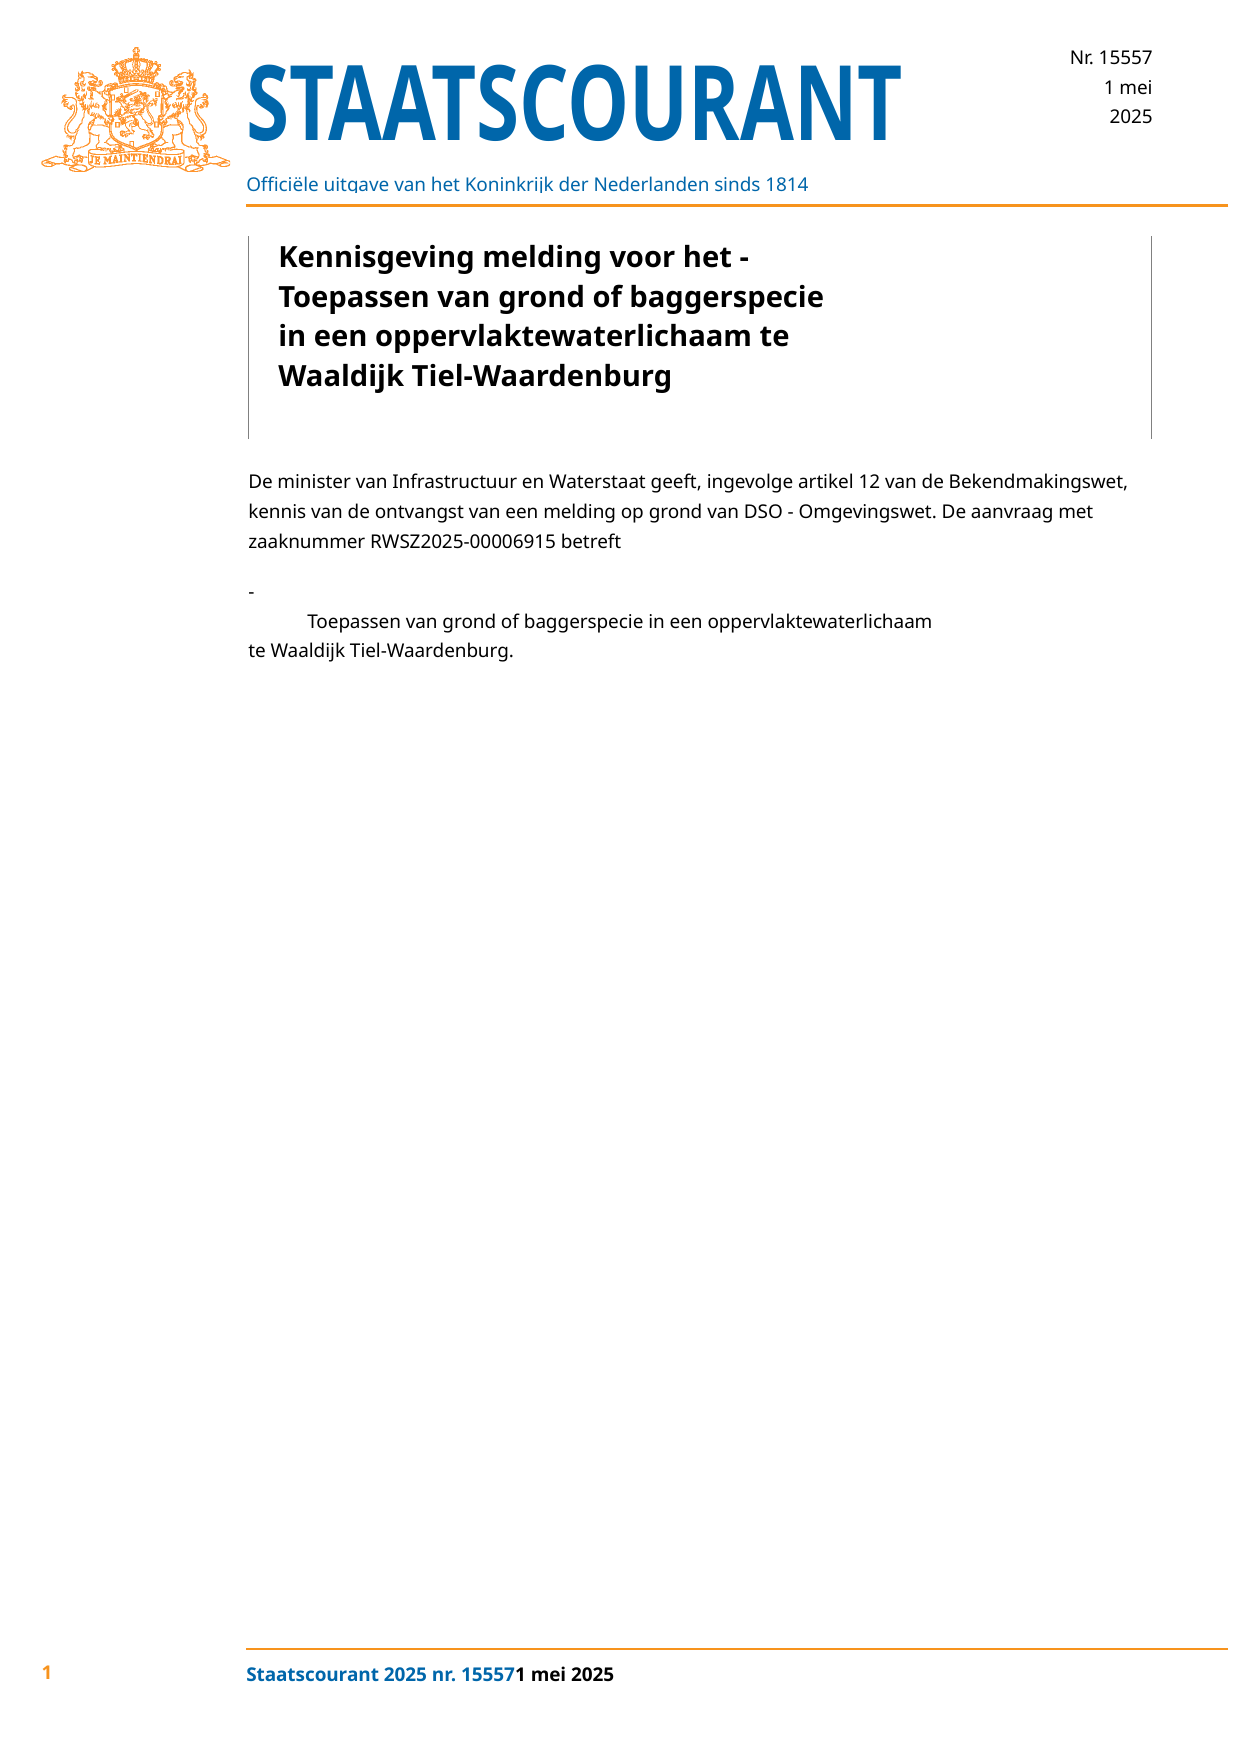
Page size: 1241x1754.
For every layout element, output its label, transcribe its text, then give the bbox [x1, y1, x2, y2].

table_header [1090, 236, 1151, 413]
picture [41, 47, 231, 172]
list Toepassen van grond of baggerspecie in een oppervlaktewaterlichaam [248, 608, 1152, 633]
text te Waaldijk Tiel-Waardenburg. [248, 637, 1152, 663]
table_header [850, 414, 1151, 439]
text De minister van Infrastructuur en Waterstaat geeft, ingevolge artikel 12 van de Bekendmakingswet, kennis van de ontvangst van een melding op grond van DSO - Omgevingswet. De aanvraag met zaaknummer RWSZ2025-00006915 betreft [248, 469, 1152, 553]
table_header [850, 236, 912, 413]
picture [912, 236, 1090, 414]
table_header Kennisgeving melding voor het -Toepassen van grond of baggerspecie in een oppervlaktewaterlichaam te Waaldijk Tiel-Waardenburg [249, 236, 850, 439]
